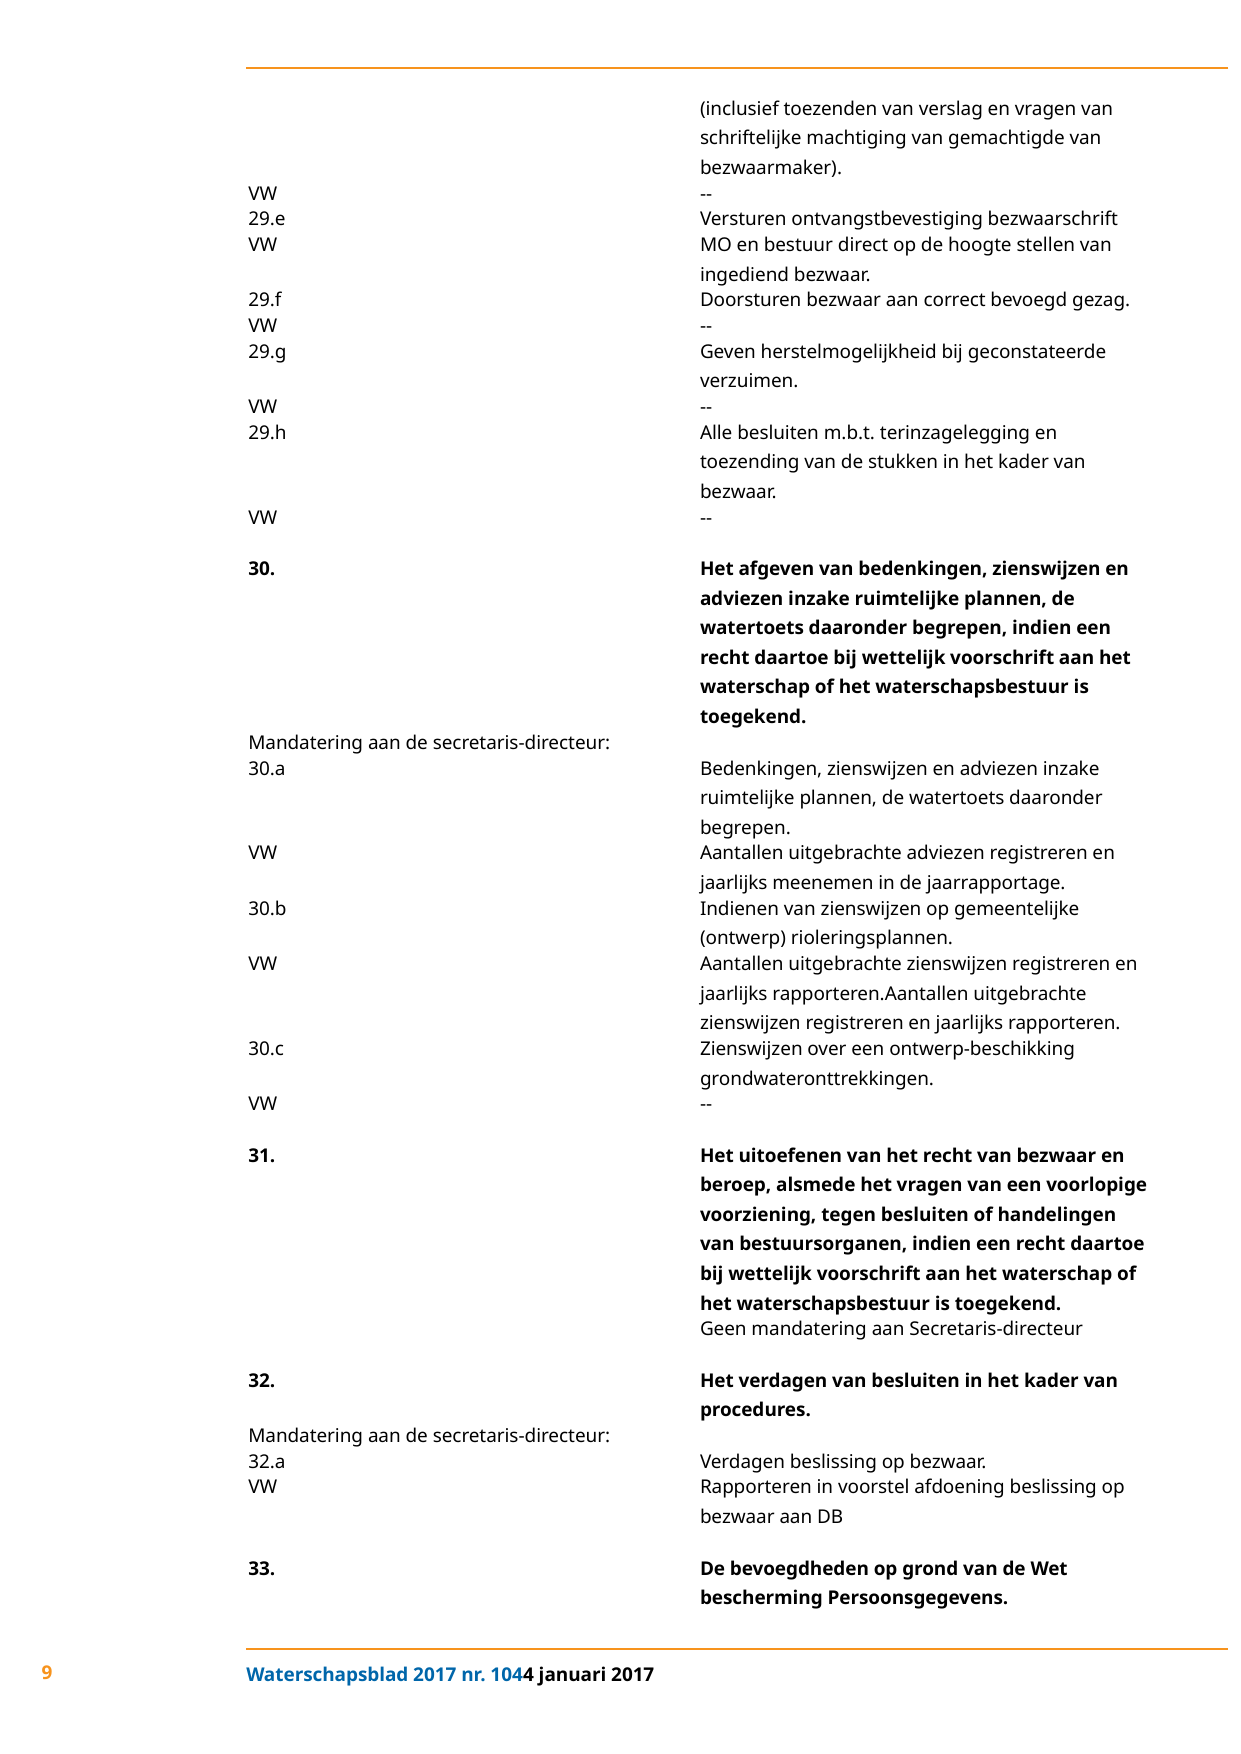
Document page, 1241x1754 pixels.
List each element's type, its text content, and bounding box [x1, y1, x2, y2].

table_cell [248, 530, 700, 555]
table_cell Rapporteren in voorstel afdoening beslissing op bezwaar aan DB [700, 1474, 1152, 1529]
table_cell Bedenkingen, zienswijzen en adviezen inzake ruimtelijke plannen, de watertoets daaronder begrepen. [700, 755, 1152, 839]
table_cell 29.h [248, 419, 700, 504]
table_cell -- [700, 393, 1152, 419]
table_cell VW [248, 1474, 700, 1529]
table_cell [248, 1316, 700, 1341]
table_cell 32. [248, 1367, 700, 1422]
table_cell Aantallen uitgebrachte zienswijzen registreren en jaarlijks rapporteren.Aantallen uitgebrachte zienswijzen registreren en jaarlijks rapporteren. [700, 950, 1152, 1035]
table_cell 31. [248, 1142, 700, 1316]
table_cell 30.a [248, 755, 700, 839]
table_cell -- [700, 1090, 1152, 1116]
table_cell Doorsturen bezwaar aan correct bevoegd gezag. [700, 286, 1152, 312]
table_cell Mandatering aan de secretaris-directeur: [248, 1422, 1152, 1448]
table_cell VW [248, 950, 700, 1035]
table_cell [248, 1341, 700, 1367]
table_cell (inclusief toezenden van verslag en vragen van schriftelijke machtiging van gemachtigde van bezwaarmaker). [700, 95, 1152, 180]
table_cell Geven herstelmogelijkheid bij geconstateerde verzuimen. [700, 338, 1152, 393]
table_cell VW [248, 393, 700, 419]
table_cell -- [700, 312, 1152, 338]
table_cell [700, 1529, 1152, 1555]
table_cell -- [700, 180, 1152, 205]
table_cell Zienswijzen over een ontwerp-beschikking grondwateronttrekkingen. [700, 1035, 1152, 1090]
table_cell [700, 530, 1152, 555]
table_cell MO en bestuur direct op de hoogte stellen van ingediend bezwaar. [700, 231, 1152, 286]
table_cell Mandatering aan de secretaris-directeur: [248, 729, 1152, 755]
table_cell [248, 95, 700, 180]
table_cell VW [248, 231, 700, 286]
table_cell Het uitoefenen van het recht van bezwaar en beroep, alsmede het vragen van een voorlopige voorziening, tegen besluiten of handelingen van bestuursorganen, indien een recht daartoe bij wettelijk voorschrift aan het waterschap of het waterschapsbestuur is toegekend. [700, 1142, 1152, 1316]
table_cell 30.b [248, 895, 700, 950]
table_cell Het verdagen van besluiten in het kader van procedures. [700, 1367, 1152, 1422]
picture [41, 47, 231, 172]
table_cell 32.a [248, 1448, 700, 1474]
table_cell Aantallen uitgebrachte adviezen registreren en jaarlijks meenemen in de jaarrapportage. [700, 840, 1152, 895]
table_cell [700, 1341, 1152, 1367]
table_cell 29.g [248, 338, 700, 393]
table_cell Versturen ontvangstbevestiging bezwaarschrift [700, 205, 1152, 231]
table_cell De bevoegdheden op grond van de Wet bescherming Persoonsgegevens. [700, 1555, 1152, 1610]
table_cell Het afgeven van bedenkingen, zienswijzen en adviezen inzake ruimtelijke plannen, de watertoets daaronder begrepen, indien een recht daartoe bij wettelijk voorschrift aan het waterschap of het waterschapsbestuur is toegekend. [700, 555, 1152, 729]
table_cell [248, 1529, 700, 1555]
table_cell 29.e [248, 205, 700, 231]
table_cell [248, 1116, 700, 1142]
table_cell VW [248, 312, 700, 338]
table_cell VW [248, 840, 700, 895]
table_cell Geen mandatering aan Secretaris-directeur [700, 1316, 1152, 1341]
table_cell 30. [248, 555, 700, 729]
table_cell VW [248, 1090, 700, 1116]
table_cell 29.f [248, 286, 700, 312]
table_cell 33. [248, 1555, 700, 1610]
table_cell VW [248, 180, 700, 205]
table_cell Indienen van zienswijzen op gemeentelijke (ontwerp) rioleringsplannen. [700, 895, 1152, 950]
table_cell 30.c [248, 1035, 700, 1090]
table_cell [700, 1116, 1152, 1142]
table_cell Verdagen beslissing op bezwaar. [700, 1448, 1152, 1474]
table_cell VW [248, 504, 700, 529]
table_cell -- [700, 504, 1152, 529]
table_cell Alle besluiten m.b.t. terinzagelegging en toezending van de stukken in het kader van bezwaar. [700, 419, 1152, 504]
